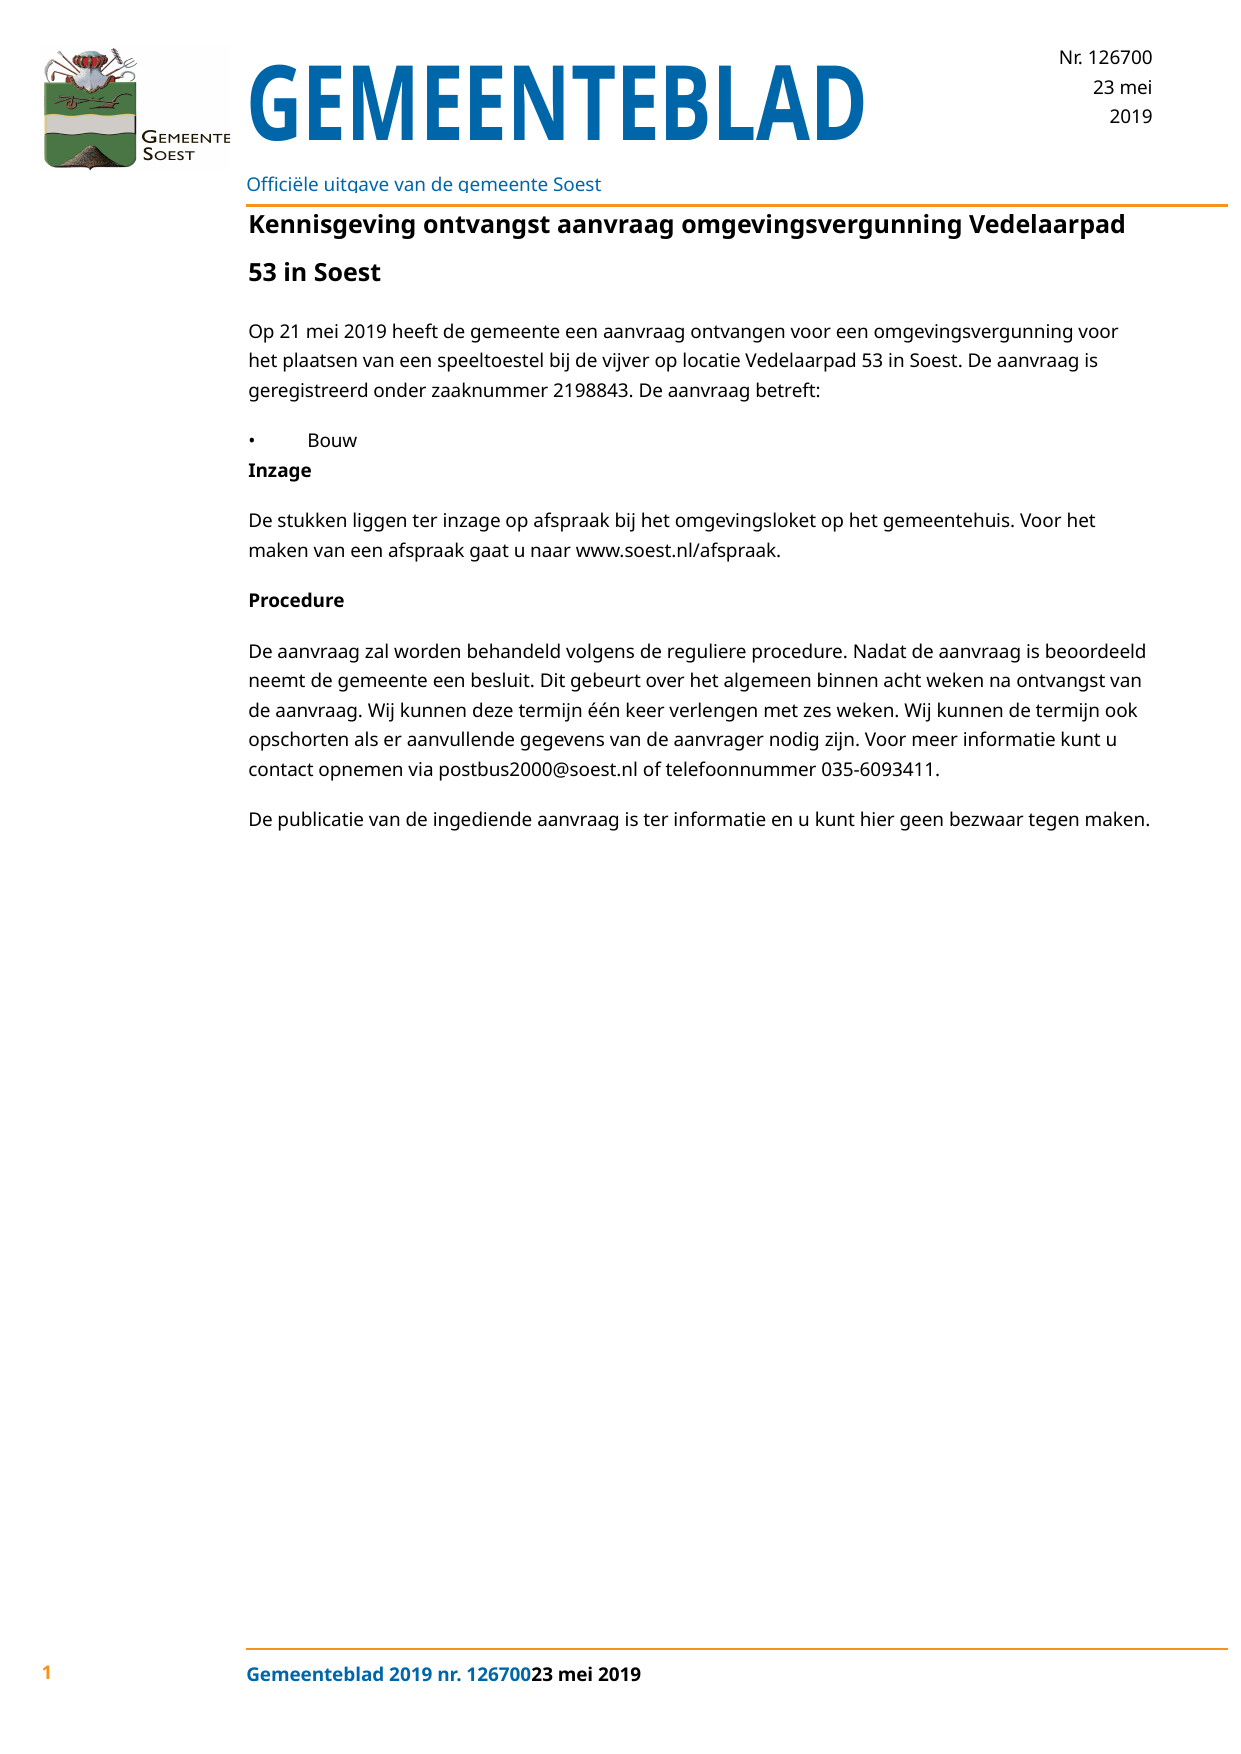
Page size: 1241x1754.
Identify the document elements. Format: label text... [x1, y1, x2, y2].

picture [41, 47, 231, 172]
text Kennisgeving ontvangst aanvraag omgevingsvergunning Vedelaarpad 53 in Soest [248, 207, 1152, 288]
text Procedure [248, 587, 1152, 613]
text De publicatie van de ingediende aanvraag is ter informatie en u kunt hier geen bezwaar tegen maken. [248, 807, 1152, 832]
text De stukken liggen ter inzage op afspraak bij het omgevingsloket op het gemeentehuis. Voor het maken van een afspraak gaat u naar www.soest.nl/afspraak. [248, 507, 1152, 563]
text Inzage [248, 457, 1152, 483]
text Op 21 mei 2019 heeft de gemeente een aanvraag ontvangen voor een omgevingsvergunning voor het plaatsen van een speeltoestel bij de vijver op locatie Vedelaarpad 53 in Soest. De aanvraag is geregistreerd onder zaaknummer 2198843. De aanvraag betreft: [248, 318, 1152, 403]
text De aanvraag zal worden behandeld volgens de reguliere procedure. Nadat de aanvraag is beoordeeld neemt de gemeente een besluit. Dit gebeurt over het algemeen binnen acht weken na ontvangst van de aanvraag. Wij kunnen deze termijn één keer verlengen met zes weken. Wij kunnen de termijn ook opschorten als er aanvullende gegevens van de aanvrager nodig zijn. Voor meer informatie kunt u contact opnemen via postbus2000@soest.nl of telefoonnummer 035-6093411. [248, 638, 1152, 782]
list Bouw [248, 427, 1152, 453]
